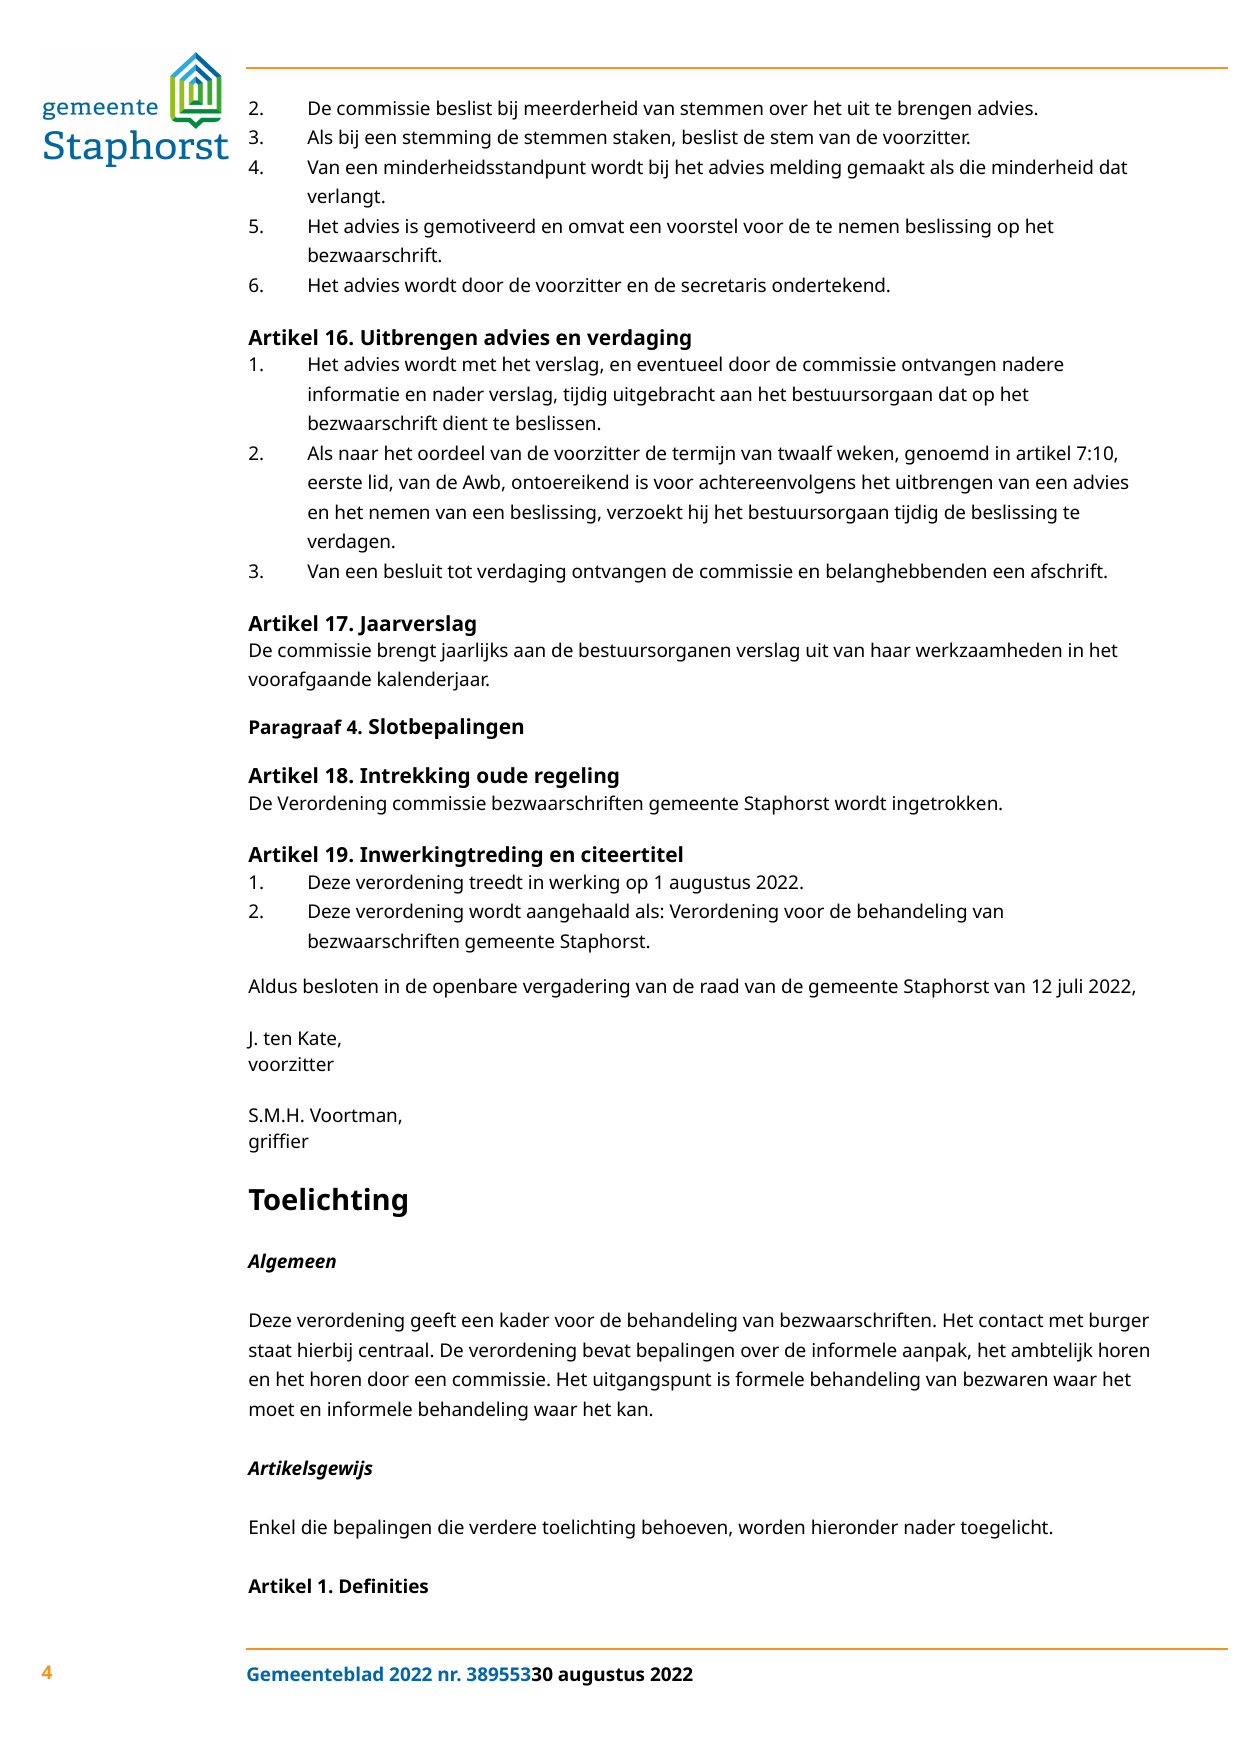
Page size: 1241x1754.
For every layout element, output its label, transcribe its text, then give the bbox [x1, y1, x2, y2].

text Artikel 18. Intrekking oude regeling [248, 762, 1152, 790]
list Deze verordening wordt aangehaald als: Verordening voor de behandeling van bezwaarschriften gemeente Staphorst. [248, 898, 1152, 954]
text Toelichting [248, 1179, 1152, 1219]
text Paragraaf 4. Slotbepalingen [248, 712, 1152, 741]
list Het advies is gemotiveerd en omvat een voorstel voor de te nemen beslissing op het bezwaarschrift. [248, 213, 1152, 268]
text De commissie brengt jaarlijks aan de bestuursorganen verslag uit van haar werkzaamheden in het voorafgaande kalenderjaar. [248, 637, 1152, 692]
text Algemeen [248, 1248, 1152, 1274]
text Artikel 16. Uitbrengen advies en verdaging [248, 323, 1152, 351]
text Enkel die bepalingen die verdere toelichting behoeven, worden hieronder nader toegelicht. [248, 1514, 1152, 1540]
text Artikel 1. Definities [248, 1574, 1152, 1599]
text Deze verordening geeft een kader voor de behandeling van bezwaarschriften. Het contact met burger staat hierbij centraal. De verordening bevat bepalingen over de informele aanpak, het ambtelijk horen en het horen door een commissie. Het uitgangspunt is formele behandeling van bezwaren waar het moet en informele behandeling waar het kan. [248, 1307, 1152, 1422]
text Artikel 17. Jaarverslag [248, 609, 1152, 637]
text J. ten Kate, [248, 1025, 1152, 1051]
text griffier [248, 1128, 1152, 1154]
text Artikel 19. Inwerkingtreding en citeertitel [248, 840, 1152, 869]
text De Verordening commissie bezwaarschriften gemeente Staphorst wordt ingetrokken. [248, 790, 1152, 816]
list Het advies wordt door de voorzitter en de secretaris ondertekend. [248, 272, 1152, 298]
list Deze verordening treedt in werking op 1 augustus 2022. [248, 869, 1152, 894]
picture [41, 47, 231, 172]
list Als naar het oordeel van de voorzitter de termijn van twaalf weken, genoemd in artikel 7:10, eerste lid, van de Awb, ontoereikend is voor achtereenvolgens het uitbrengen van een advies en het nemen van een beslissing, verzoekt hij het bestuursorgaan tijdig de beslissing te verdagen. [248, 440, 1152, 554]
list Als bij een stemming de stemmen staken, beslist de stem van de voorzitter. [248, 124, 1152, 150]
list Van een besluit tot verdaging ontvangen de commissie en belanghebbenden een afschrift. [248, 558, 1152, 584]
list Van een minderheidsstandpunt wordt bij het advies melding gemaakt als die minderheid dat verlangt. [248, 154, 1152, 209]
text voorzitter [248, 1051, 1152, 1077]
text Aldus besloten in de openbare vergadering van de raad van de gemeente Staphorst van 12 juli 2022, [248, 974, 1152, 999]
list Het advies wordt met het verslag, en eventueel door de commissie ontvangen nadere informatie en nader verslag, tijdig uitgebracht aan het bestuursorgaan dat op het bezwaarschrift dient te beslissen. [248, 351, 1152, 436]
list De commissie beslist bij meerderheid van stemmen over het uit te brengen advies. [248, 95, 1152, 121]
text S.M.H. Voortman, [248, 1102, 1152, 1128]
text Artikelsgewijs [248, 1455, 1152, 1481]
